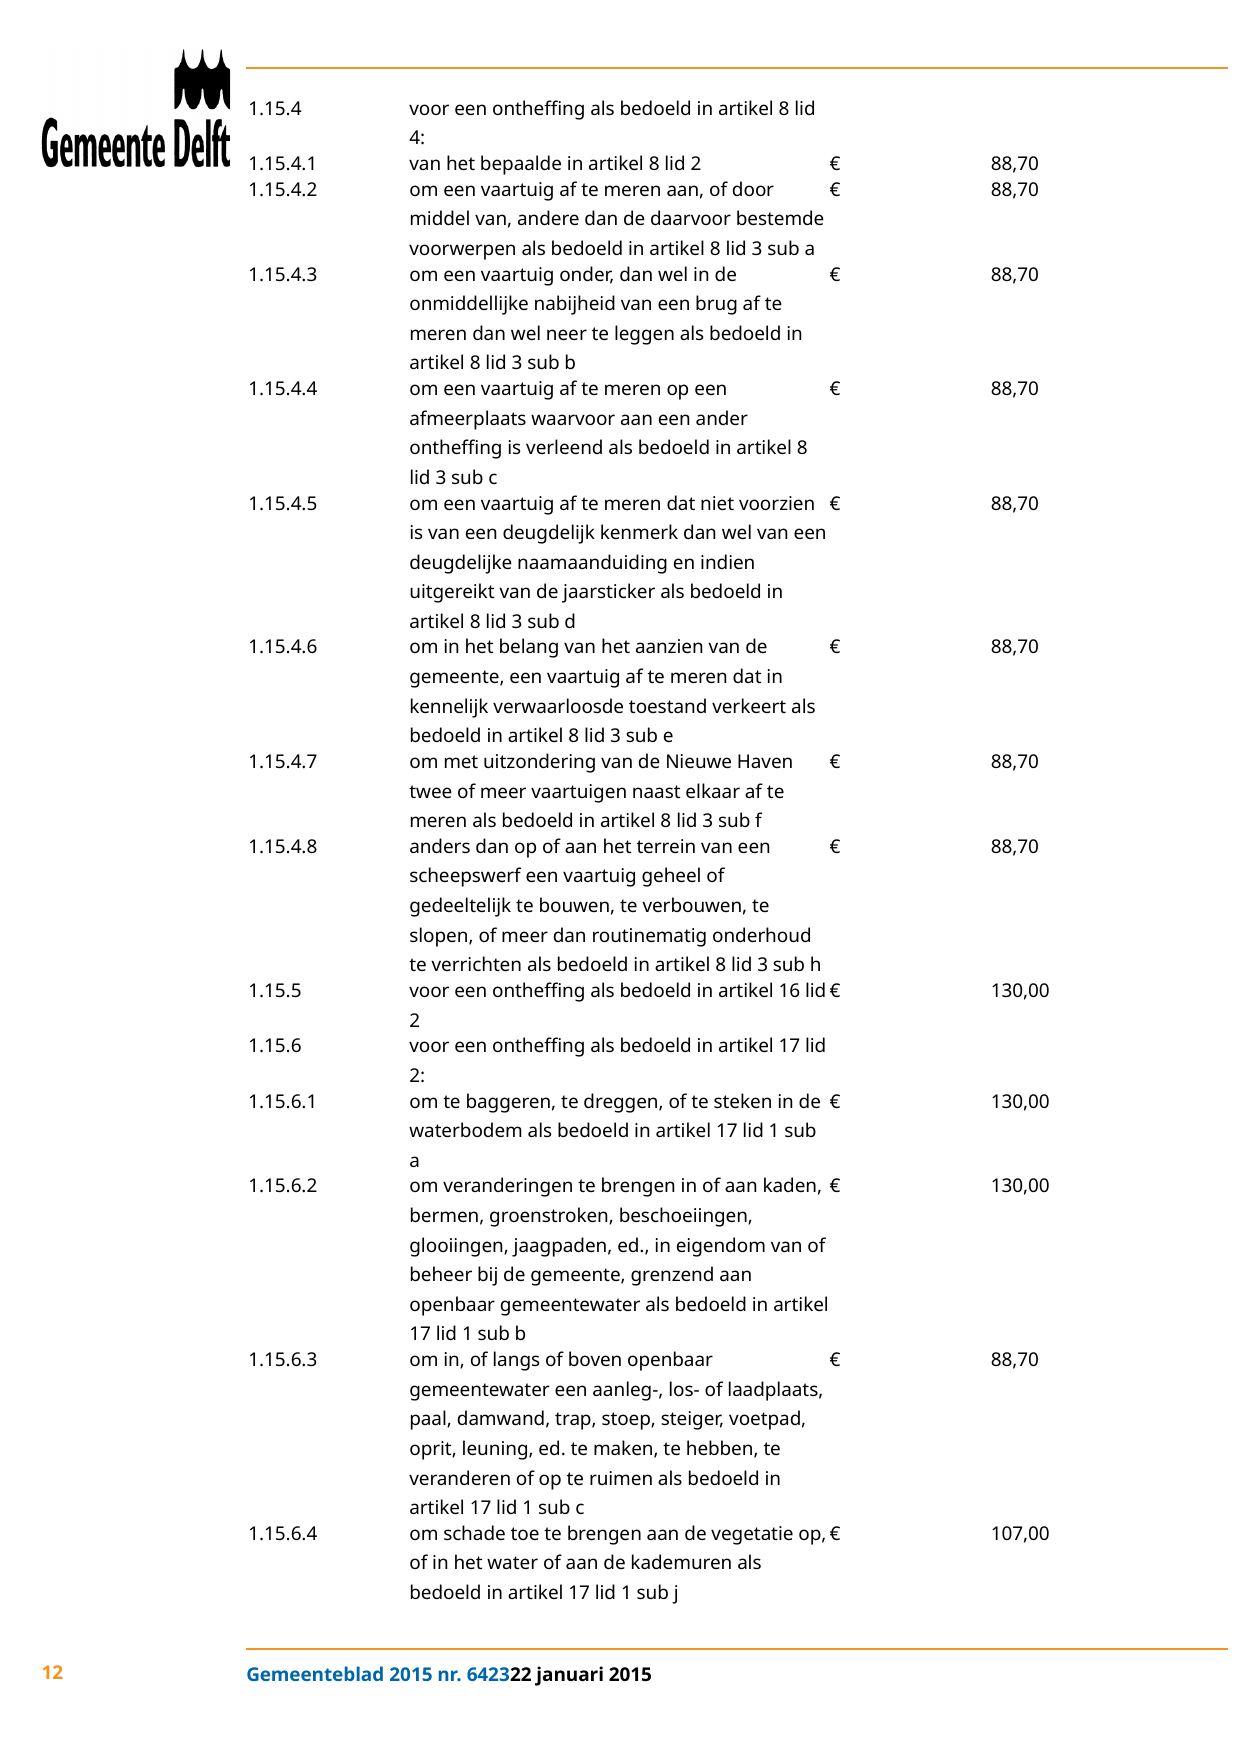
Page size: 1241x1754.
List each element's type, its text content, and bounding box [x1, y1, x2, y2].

table_cell € [829, 375, 991, 490]
table_cell om in het belang van het aanzien van de gemeente, een vaartuig af te meren dat in kennelijk verwaarloosde toestand verkeert als bedoeld in artikel 8 lid 3 sub e [409, 634, 829, 748]
table_cell [991, 1033, 1152, 1088]
table_cell 1.15.4.3 [248, 261, 409, 375]
table_cell om te baggeren, te dreggen, of te steken in de waterbodem als bedoeld in artikel 17 lid 1 sub a [409, 1088, 829, 1173]
table_cell € [829, 833, 991, 977]
table_cell 88,70 [991, 748, 1152, 833]
table_cell 1.15.4.1 [248, 150, 409, 176]
table_cell 88,70 [991, 634, 1152, 748]
table_cell 1.15.6.1 [248, 1088, 409, 1173]
table_cell 107,00 [991, 1520, 1152, 1605]
table_cell € [829, 1346, 991, 1520]
table_cell € [829, 176, 991, 261]
table_cell om met uitzondering van de Nieuwe Haven twee of meer vaartuigen naast elkaar af te meren als bedoeld in artikel 8 lid 3 sub f [409, 748, 829, 833]
table_cell 88,70 [991, 375, 1152, 490]
table_cell om schade toe te brengen aan de vegetatie op, of in het water of aan de kademuren als bedoeld in artikel 17 lid 1 sub j [409, 1520, 829, 1605]
table_cell 88,70 [991, 176, 1152, 261]
table_cell 1.15.4.6 [248, 634, 409, 748]
table_cell 1.15.6.2 [248, 1173, 409, 1346]
table_cell 88,70 [991, 490, 1152, 634]
table_cell 1.15.5 [248, 977, 409, 1032]
table_cell 1.15.6 [248, 1033, 409, 1088]
table_cell 1.15.4 [248, 95, 409, 150]
table_cell € [829, 261, 991, 375]
table_cell om in, of langs of boven openbaar gemeentewater een aanleg-, los- of laadplaats, paal, damwand, trap, stoep, steiger, voetpad, oprit, leuning, ed. te maken, te hebben, te veranderen of op te ruimen als bedoeld in artikel 17 lid 1 sub c [409, 1346, 829, 1520]
table_cell € [829, 634, 991, 748]
table_cell 1.15.4.8 [248, 833, 409, 977]
table_cell 88,70 [991, 150, 1152, 176]
table_cell [829, 1033, 991, 1088]
table_cell 130,00 [991, 1088, 1152, 1173]
table_cell 1.15.4.4 [248, 375, 409, 490]
table_cell 88,70 [991, 1346, 1152, 1520]
table_cell om veranderingen te brengen in of aan kaden, bermen, groenstroken, beschoeiingen, glooiingen, jaagpaden, ed., in eigendom van of beheer bij de gemeente, grenzend aan openbaar gemeentewater als bedoeld in artikel 17 lid 1 sub b [409, 1173, 829, 1346]
table_cell 1.15.6.4 [248, 1520, 409, 1605]
table_cell voor een ontheffing als bedoeld in artikel 8 lid 4: [409, 95, 829, 150]
table_cell € [829, 1088, 991, 1173]
table_cell € [829, 1173, 991, 1346]
table_cell om een vaartuig af te meren aan, of door middel van, andere dan de daarvoor bestemde voorwerpen als bedoeld in artikel 8 lid 3 sub a [409, 176, 829, 261]
table_cell voor een ontheffing als bedoeld in artikel 17 lid 2: [409, 1033, 829, 1088]
table_cell 130,00 [991, 977, 1152, 1032]
table_cell € [829, 1520, 991, 1605]
table_cell 88,70 [991, 833, 1152, 977]
table_cell [991, 95, 1152, 150]
table_cell van het bepaalde in artikel 8 lid 2 [409, 150, 829, 176]
table_cell 88,70 [991, 261, 1152, 375]
table_cell € [829, 977, 991, 1032]
table_cell om een vaartuig af te meren dat niet voorzien is van een deugdelijk kenmerk dan wel van een deugdelijke naamaanduiding en indien uitgereikt van de jaarsticker als bedoeld in artikel 8 lid 3 sub d [409, 490, 829, 634]
table_cell 1.15.4.5 [248, 490, 409, 634]
table_cell 130,00 [991, 1173, 1152, 1346]
table_cell om een vaartuig onder, dan wel in de onmiddellijke nabijheid van een brug af te meren dan wel neer te leggen als bedoeld in artikel 8 lid 3 sub b [409, 261, 829, 375]
table_cell € [829, 150, 991, 176]
table_cell [829, 95, 991, 150]
table_cell 1.15.4.2 [248, 176, 409, 261]
picture [41, 47, 231, 172]
table_cell 1.15.6.3 [248, 1346, 409, 1520]
table_cell € [829, 490, 991, 634]
table_cell voor een ontheffing als bedoeld in artikel 16 lid 2 [409, 977, 829, 1032]
table_cell om een vaartuig af te meren op een afmeerplaats waarvoor aan een ander ontheffing is verleend als bedoeld in artikel 8 lid 3 sub c [409, 375, 829, 490]
table_cell € [829, 748, 991, 833]
table_cell anders dan op of aan het terrein van een scheepswerf een vaartuig geheel of gedeeltelijk te bouwen, te verbouwen, te slopen, of meer dan routinematig onderhoud te verrichten als bedoeld in artikel 8 lid 3 sub h [409, 833, 829, 977]
table_cell 1.15.4.7 [248, 748, 409, 833]
